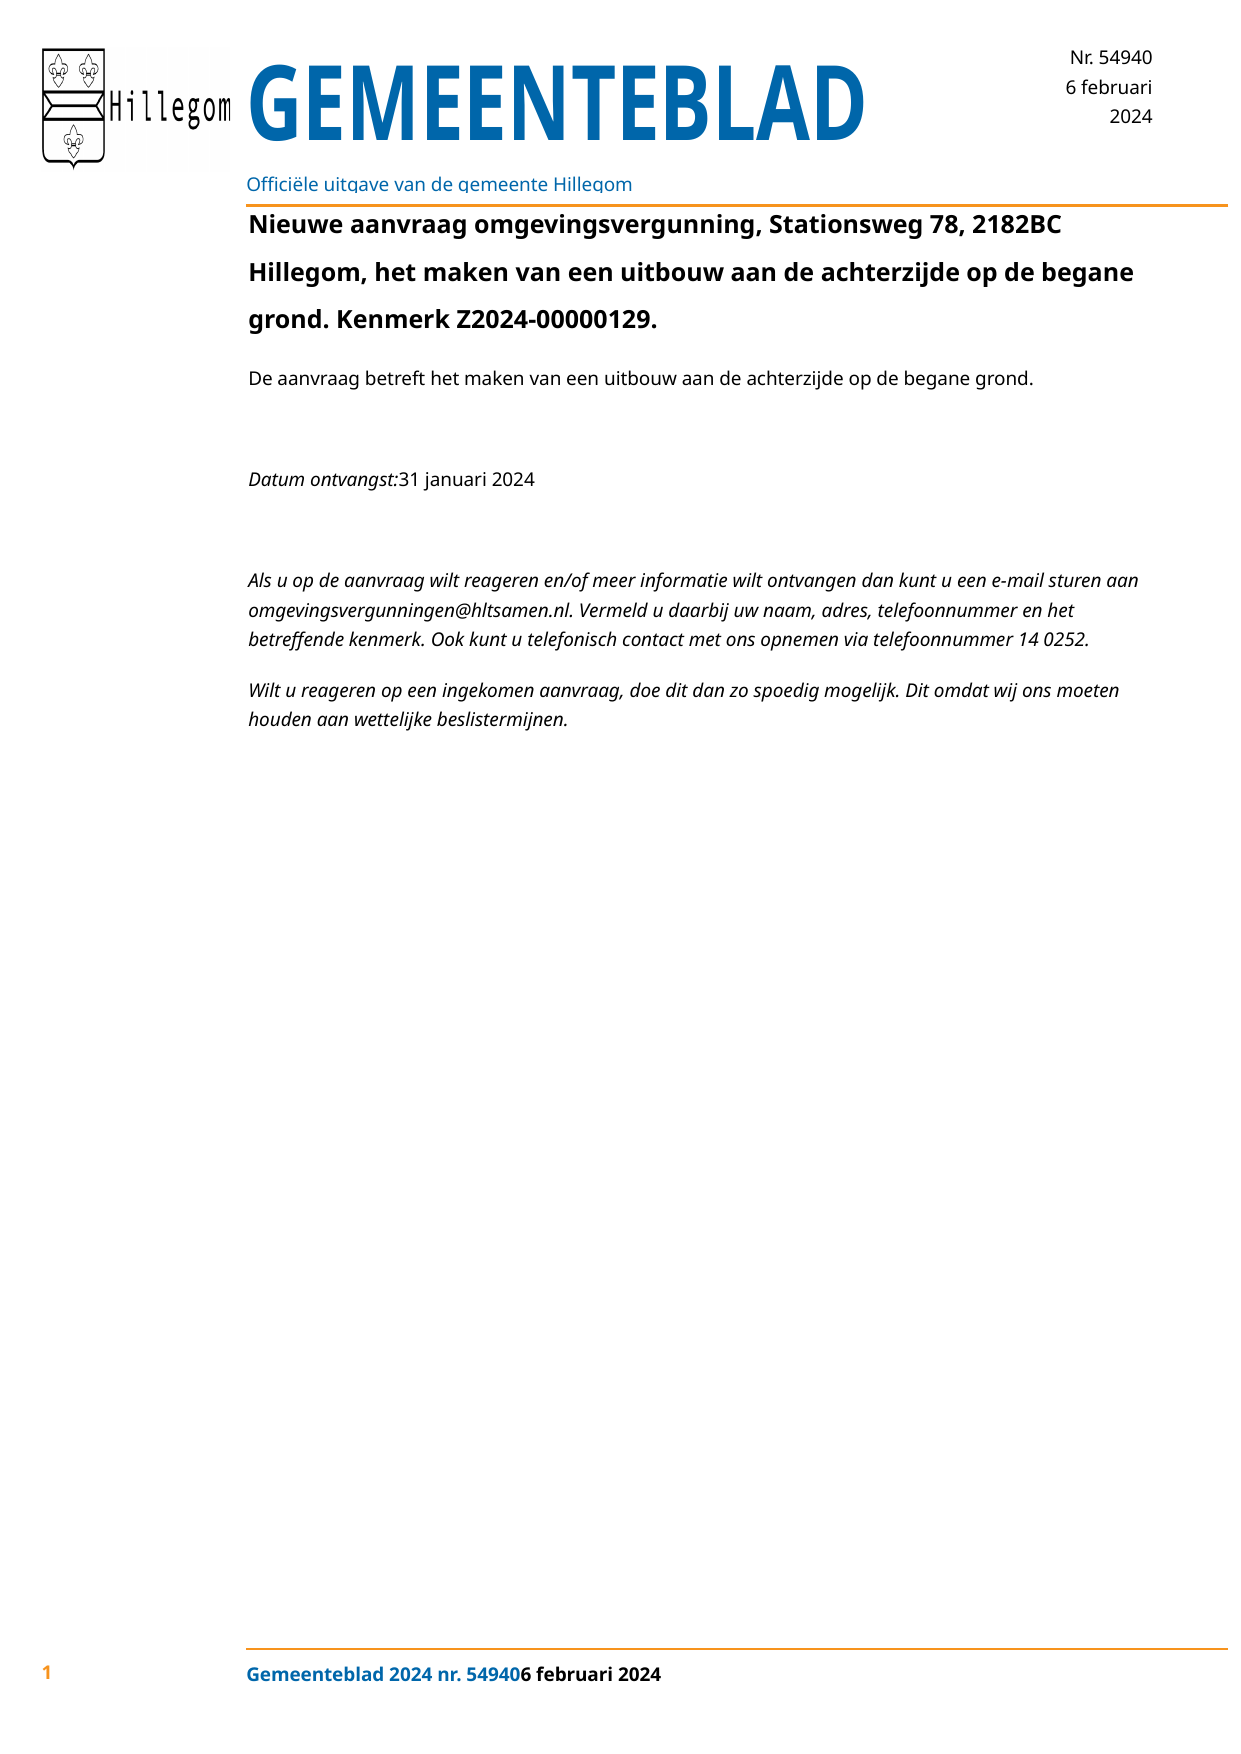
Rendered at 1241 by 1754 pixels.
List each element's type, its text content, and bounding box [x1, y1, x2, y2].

text Datum ontvangst:31 januari 2024 [248, 466, 1152, 492]
text Wilt u reageren op een ingekomen aanvraag, doe dit dan zo spoedig mogelijk. Dit omdat wij ons moeten houden aan wettelijke beslistermijnen. [248, 677, 1152, 732]
text Als u op de aanvraag wilt reageren en/of meer informatie wilt ontvangen dan kunt u een e-mail sturen aan omgevingsvergunningen@hltsamen.nl. Vermeld u daarbij uw naam, adres, telefoonnummer en het betreffende kenmerk. Ook kunt u telefonisch contact met ons opnemen via telefoonnummer 14 0252. [248, 567, 1152, 652]
picture [41, 47, 231, 172]
text De aanvraag betreft het maken van een uitbouw aan de achterzijde op de begane grond. [248, 366, 1152, 391]
text Nieuwe aanvraag omgevingsvergunning, Stationsweg 78, 2182BC Hillegom, het maken van een uitbouw aan de achterzijde op de begane grond. Kenmerk Z2024-00000129. [248, 207, 1152, 336]
